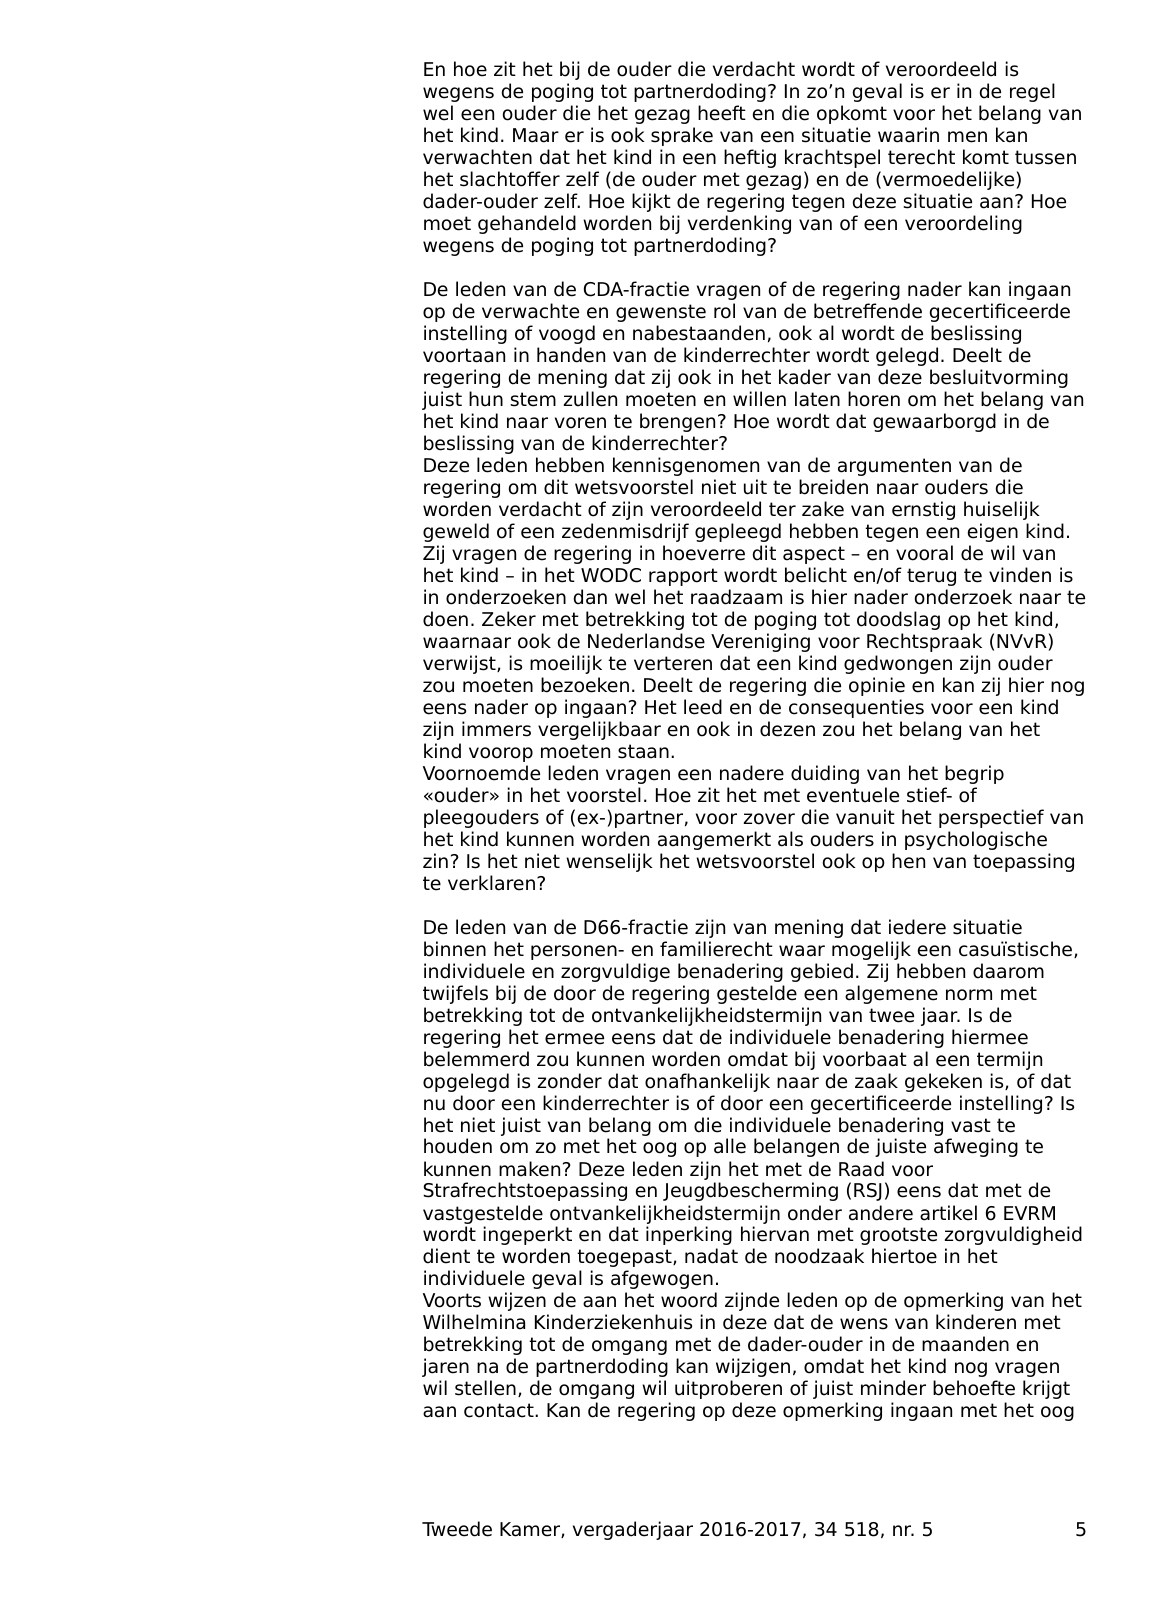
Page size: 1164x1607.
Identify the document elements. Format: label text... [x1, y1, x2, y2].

text Voornoemde leden vragen een nadere duiding van het begrip «ouder» in het voorstel. Hoe zit het met eventuele stief- of pleegouders of (ex-)partner, voor zover die vanuit het perspectief van het kind kunnen worden aangemerkt als ouders in psychologische zin? Is het niet wenselijk het wetsvoorstel ook op hen van toepassing te verklaren? [422, 763, 1087, 894]
text De leden van de D66-fractie zijn van mening dat iedere situatie binnen het personen- en familierecht waar mogelijk een casuïstische, individuele en zorgvuldige benadering gebied. Zij hebben daarom twijfels bij de door de regering gestelde een algemene norm met betrekking tot de ontvankelijkheidstermijn van twee jaar. Is de regering het ermee eens dat de individuele benadering hiermee belemmerd zou kunnen worden omdat bij voorbaat al een termijn opgelegd is zonder dat onafhankelijk naar de zaak gekeken is, of dat nu door een kinderrechter is of door een gecertificeerde instelling? Is het niet juist van belang om die individuele benadering vast te houden om zo met het oog op alle belangen de juiste afweging te kunnen maken? Deze leden zijn het met de Raad voor Strafrechtstoepassing en Jeugdbescherming (RSJ) eens dat met de vastgestelde ontvankelijkheidstermijn onder andere artikel 6 EVRM wordt ingeperkt en dat inperking hiervan met grootste zorgvuldigheid dient te worden toegepast, nadat de noodzaak hiertoe in het individuele geval is afgewogen. [422, 917, 1087, 1290]
text Deze leden hebben kennisgenomen van de argumenten van de regering om dit wetsvoorstel niet uit te breiden naar ouders die worden verdacht of zijn veroordeeld ter zake van ernstig huiselijk geweld of een zedenmisdrijf gepleegd hebben tegen een eigen kind. Zij vragen de regering in hoeverre dit aspect – en vooral de wil van het kind – in het WODC rapport wordt belicht en/of terug te vinden is in onderzoeken dan wel het raadzaam is hier nader onderzoek naar te doen. Zeker met betrekking tot de poging tot doodslag op het kind, waarnaar ook de Nederlandse Vereniging voor Rechtspraak (NVvR) verwijst, is moeilijk te verteren dat een kind gedwongen zijn ouder zou moeten bezoeken. Deelt de regering die opinie en kan zij hier nog eens nader op ingaan? Het leed en de consequenties voor een kind zijn immers vergelijkbaar en ook in dezen zou het belang van het kind voorop moeten staan. [422, 455, 1087, 763]
text Voorts wijzen de aan het woord zijnde leden op de opmerking van het Wilhelmina Kinderziekenhuis in deze dat de wens van kinderen met betrekking tot de omgang met de dader-ouder in de maanden en jaren na de partnerdoding kan wijzigen, omdat het kind nog vragen wil stellen, de omgang wil uitproberen of juist minder behoefte krijgt aan contact. Kan de regering op deze opmerking ingaan met het oog [422, 1290, 1087, 1422]
text En hoe zit het bij de ouder die verdacht wordt of veroordeeld is wegens de poging tot partnerdoding? In zo’n geval is er in de regel wel een ouder die het gezag heeft en die opkomt voor het belang van het kind. Maar er is ook sprake van een situatie waarin men kan verwachten dat het kind in een heftig krachtspel terecht komt tussen het slachtoffer zelf (de ouder met gezag) en de (vermoedelijke) dader-ouder zelf. Hoe kijkt de regering tegen deze situatie aan? Hoe moet gehandeld worden bij verdenking van of een veroordeling wegens de poging tot partnerdoding? [422, 59, 1087, 257]
text De leden van de CDA-fractie vragen of de regering nader kan ingaan op de verwachte en gewenste rol van de betreffende gecertificeerde instelling of voogd en nabestaanden, ook al wordt de beslissing voortaan in handen van de kinderrechter wordt gelegd. Deelt de regering de mening dat zij ook in het kader van deze besluitvorming juist hun stem zullen moeten en willen laten horen om het belang van het kind naar voren te brengen? Hoe wordt dat gewaarborgd in de beslissing van de kinderrechter? [422, 279, 1087, 455]
